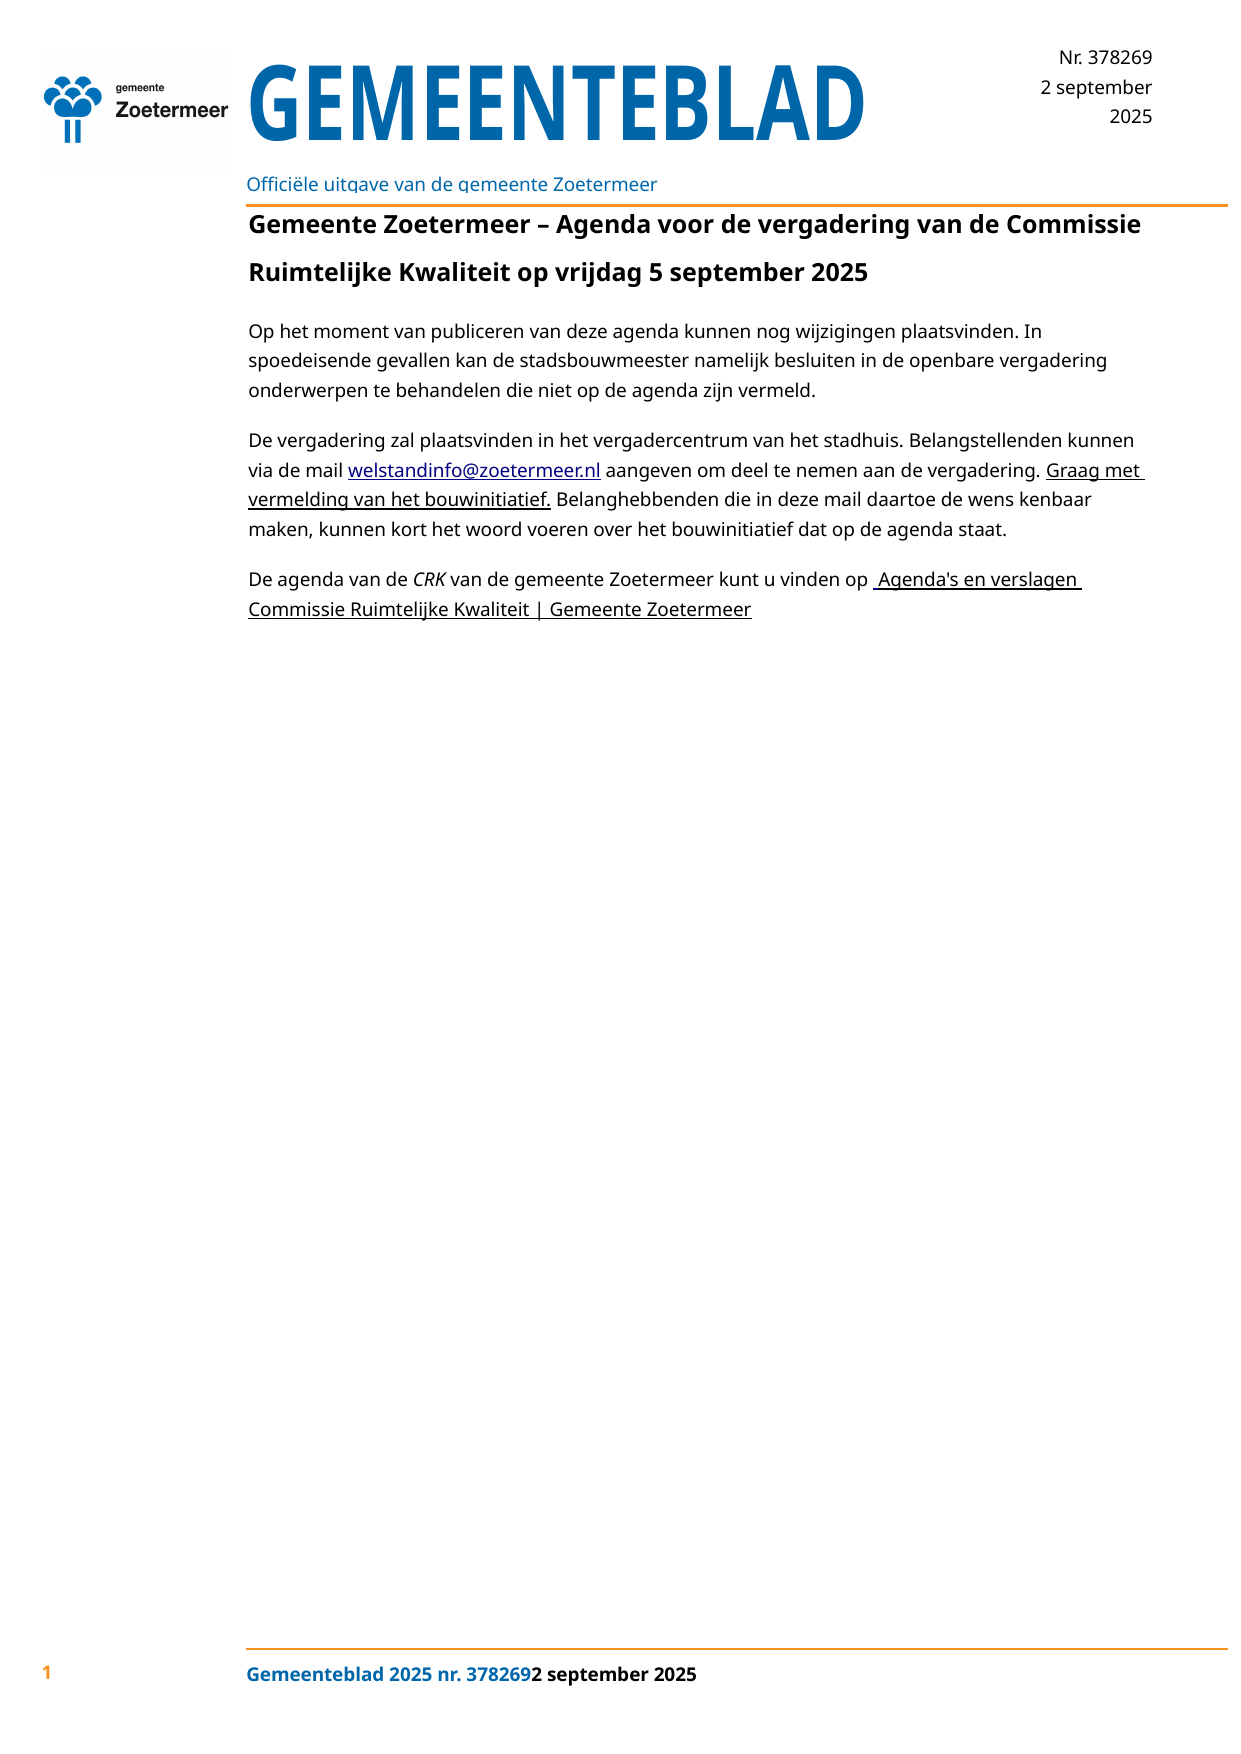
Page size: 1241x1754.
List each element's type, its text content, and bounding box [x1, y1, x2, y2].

picture [41, 47, 231, 172]
text De agenda van de CRK van de gemeente Zoetermeer kunt u vinden op Agenda's en verslagen Commissie Ruimtelijke Kwaliteit | Gemeente Zoetermeer [248, 567, 1152, 622]
text Gemeente Zoetermeer – Agenda voor de vergadering van de Commissie Ruimtelijke Kwaliteit op vrijdag 5 september 2025 [248, 207, 1152, 288]
text De vergadering zal plaatsvinden in het vergadercentrum van het stadhuis. Belangstellenden kunnen via de mail welstandinfo@zoetermeer.nl aangeven om deel te nemen aan de vergadering. Graag met vermelding van het bouwinitiatief. Belanghebbenden die in deze mail daartoe de wens kenbaar maken, kunnen kort het woord voeren over het bouwinitiatief dat op de agenda staat. [248, 427, 1152, 542]
text Op het moment van publiceren van deze agenda kunnen nog wijzigingen plaatsvinden. In spoedeisende gevallen kan de stadsbouwmeester namelijk besluiten in de openbare vergadering onderwerpen te behandelen die niet op de agenda zijn vermeld. [248, 318, 1152, 403]
